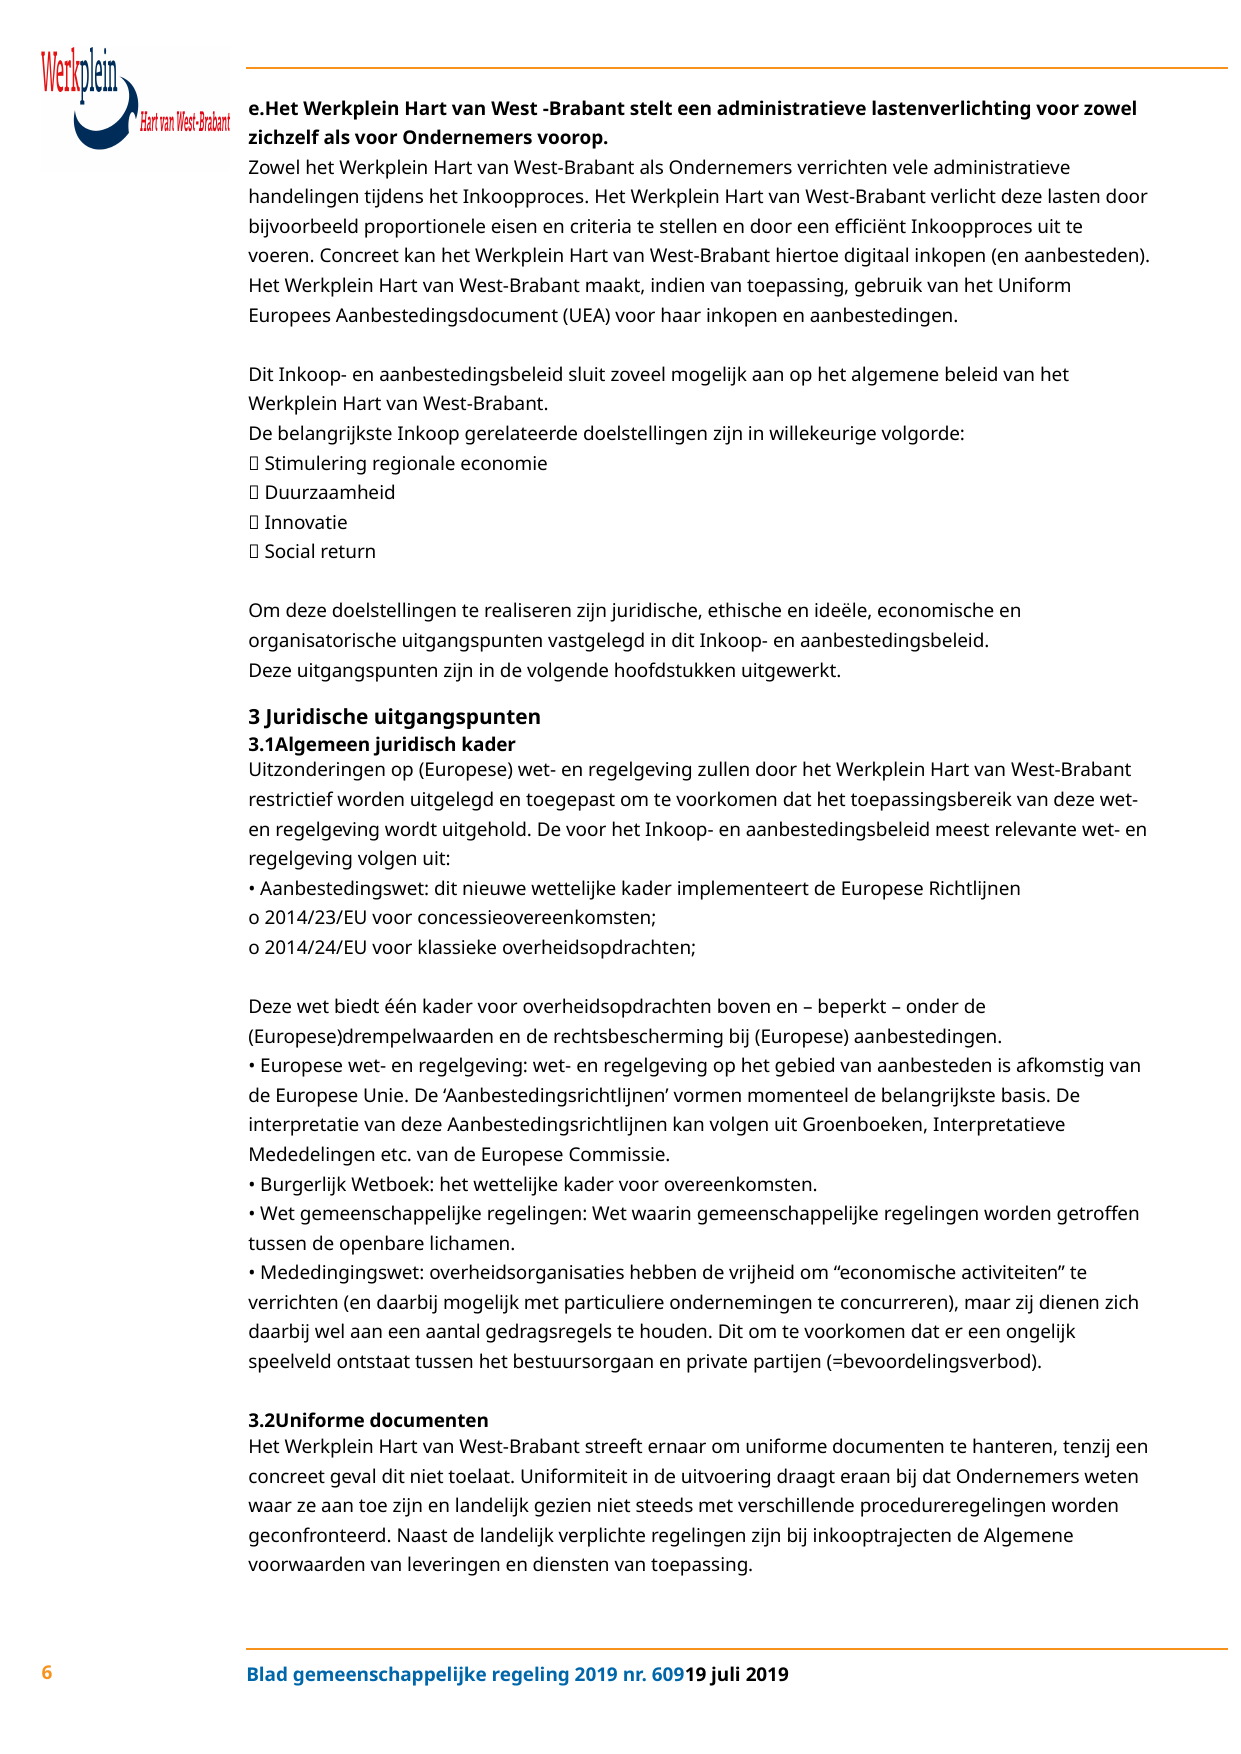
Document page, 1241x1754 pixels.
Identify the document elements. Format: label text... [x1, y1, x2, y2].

text • Wet gemeenschappelijke regelingen: Wet waarin gemeenschappelijke regelingen worden getroffen tussen de openbare lichamen. [248, 1200, 1152, 1256]
text o 2014/24/EU voor klassieke overheidsopdrachten; [248, 934, 1152, 960]
text Deze uitgangspunten zijn in de volgende hoofdstukken uitgewerkt. [248, 657, 1152, 683]
text Om deze doelstellingen te realiseren zijn juridische, ethische en ideële, economische en organisatorische uitgangspunten vastgelegd in dit Inkoop- en aanbestedingsbeleid. [248, 598, 1152, 653]
text 3 Juridische uitgangspunten [248, 702, 1152, 731]
text 3.2Uniforme documenten [248, 1407, 1152, 1433]
text 3.1Algemeen juridisch kader [248, 731, 1152, 757]
text Deze wet biedt één kader voor overheidsopdrachten boven en – beperkt – onder de (Europese)drempelwaarden en de rechtsbescherming bij (Europese) aanbestedingen. [248, 993, 1152, 1049]
text e.Het Werkplein Hart van West -Brabant stelt een administratieve lastenverlichting voor zowel zichzelf als voor Ondernemers voorop. [248, 95, 1152, 150]
text Het Werkplein Hart van West-Brabant streeft ernaar om uniforme documenten te hanteren, tenzij een concreet geval dit niet toelaat. Uniformiteit in de uitvoering draagt eraan bij dat Ondernemers weten waar ze aan toe zijn en landelijk gezien niet steeds met verschillende procedureregelingen worden geconfronteerd. Naast de landelijk verplichte regelingen zijn bij inkooptrajecten de Algemene voorwaarden van leveringen en diensten van toepassing. [248, 1433, 1152, 1577]
text Uitzonderingen op (Europese) wet- en regelgeving zullen door het Werkplein Hart van West-Brabant restrictief worden uitgelegd en toegepast om te voorkomen dat het toepassingsbereik van deze wet- en regelgeving wordt uitgehold. De voor het Inkoop- en aanbestedingsbeleid meest relevante wet- en regelgeving volgen uit: [248, 757, 1152, 871]
text • Mededingingswet: overheidsorganisaties hebben de vrijheid om “economische activiteiten” te verrichten (en daarbij mogelijk met particuliere ondernemingen te concurreren), maar zij dienen zich daarbij wel aan een aantal gedragsregels te houden. Dit om te voorkomen dat er een ongelijk speelveld ontstaat tussen het bestuursorgaan en private partijen (=bevoordelingsverbod). [248, 1259, 1152, 1374]
text  Duurzaamheid [248, 479, 1152, 505]
text • Aanbestedingswet: dit nieuwe wettelijke kader implementeert de Europese Richtlijnen [248, 875, 1152, 901]
text • Europese wet- en regelgeving: wet- en regelgeving op het gebied van aanbesteden is afkomstig van de Europese Unie. De ‘Aanbestedingsrichtlijnen’ vormen momenteel de belangrijkste basis. De interpretatie van deze Aanbestedingsrichtlijnen kan volgen uit Groenboeken, Interpretatieve Mededelingen etc. van de Europese Commissie. [248, 1052, 1152, 1167]
text De belangrijkste Inkoop gerelateerde doelstellingen zijn in willekeurige volgorde: [248, 420, 1152, 446]
text  Stimulering regionale economie [248, 450, 1152, 476]
picture [41, 47, 231, 172]
text  Innovatie [248, 509, 1152, 535]
text  Social return [248, 538, 1152, 564]
text Dit Inkoop- en aanbestedingsbeleid sluit zoveel mogelijk aan op het algemene beleid van het Werkplein Hart van West-Brabant. [248, 361, 1152, 416]
text o 2014/23/EU voor concessieovereenkomsten; [248, 904, 1152, 930]
text Zowel het Werkplein Hart van West-Brabant als Ondernemers verrichten vele administratieve handelingen tijdens het Inkoopproces. Het Werkplein Hart van West-Brabant verlicht deze lasten door bijvoorbeeld proportionele eisen en criteria te stellen en door een efficiënt Inkoopproces uit te voeren. Concreet kan het Werkplein Hart van West-Brabant hiertoe digitaal inkopen (en aanbesteden). Het Werkplein Hart van West-Brabant maakt, indien van toepassing, gebruik van het Uniform Europees Aanbestedingsdocument (UEA) voor haar inkopen en aanbestedingen. [248, 154, 1152, 328]
text • Burgerlijk Wetboek: het wettelijke kader voor overeenkomsten. [248, 1171, 1152, 1197]
